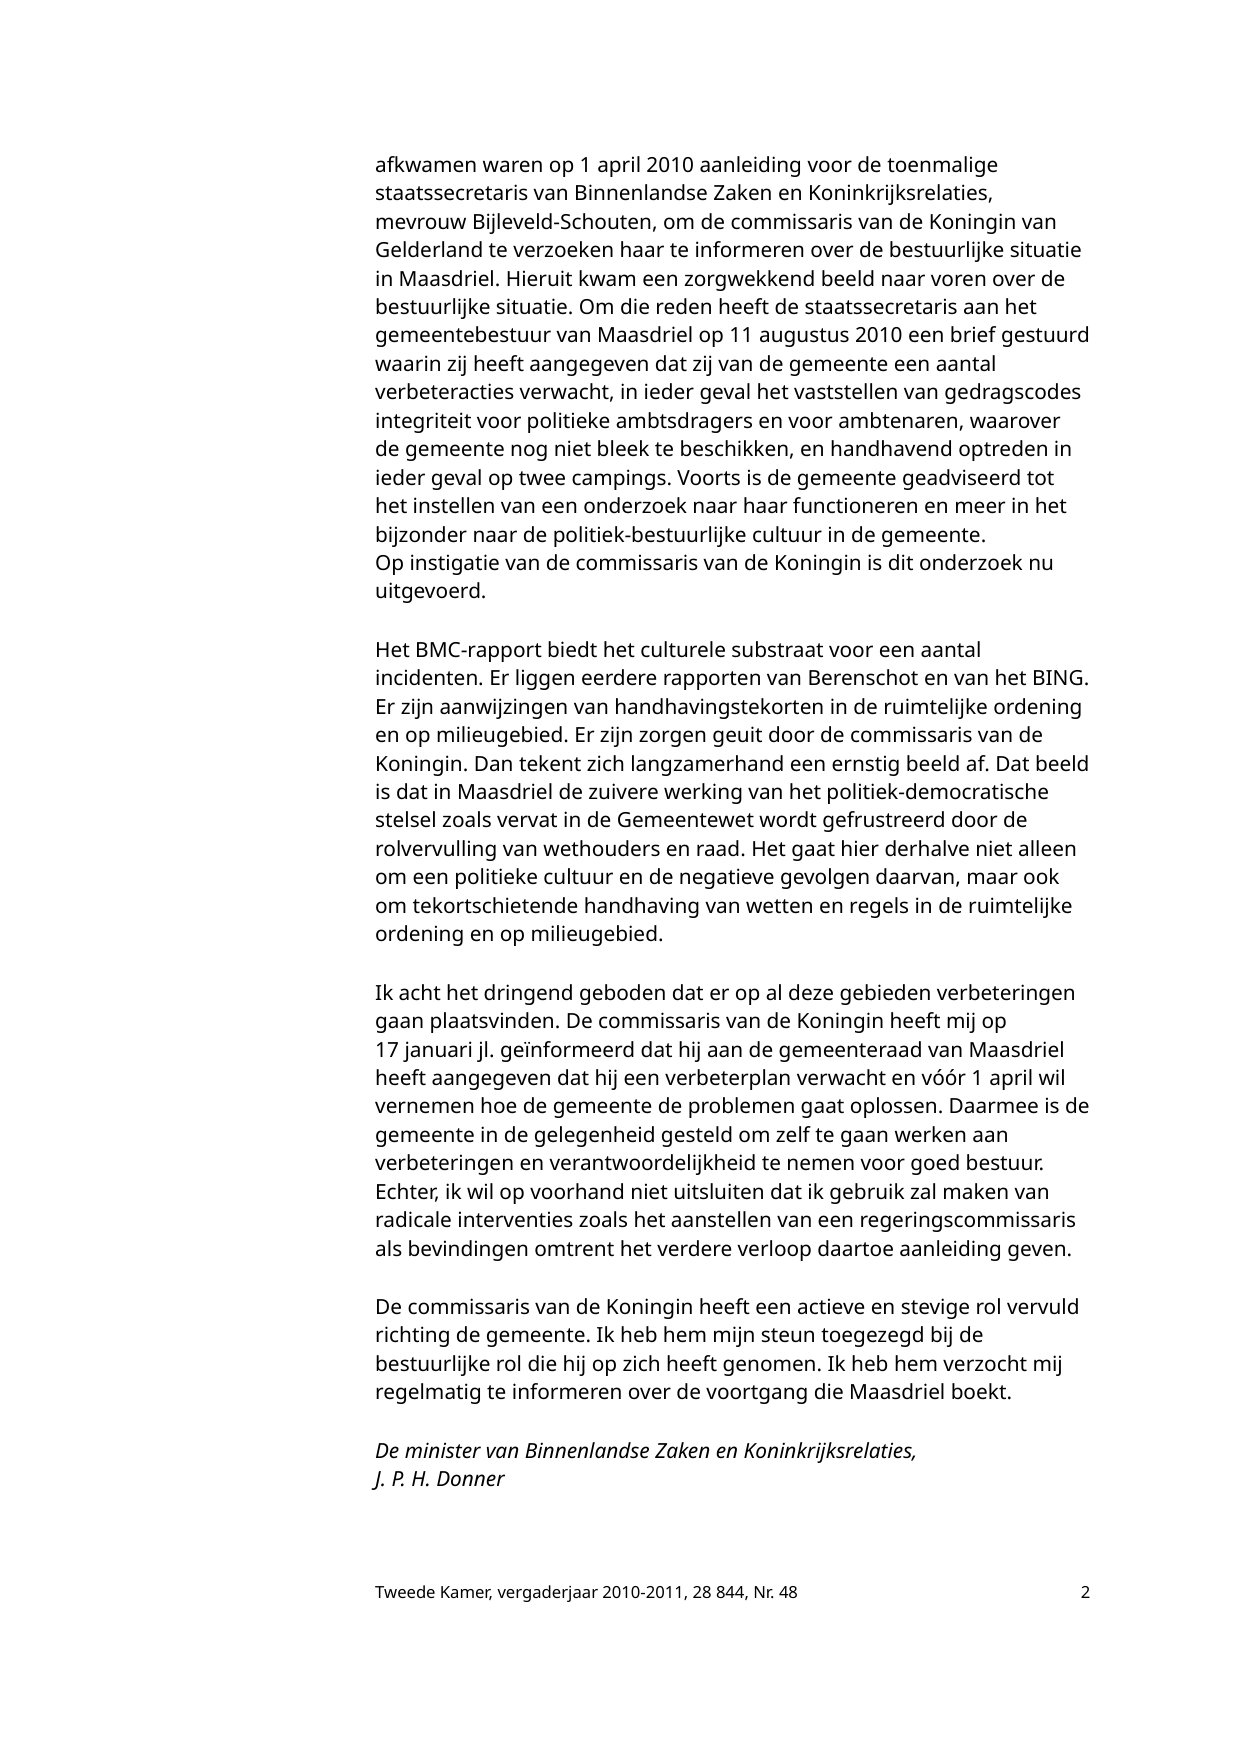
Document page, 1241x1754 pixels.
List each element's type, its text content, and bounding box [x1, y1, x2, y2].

text De commissaris van de Koningin heeft een actieve en stevige rol vervuld richting de gemeente. Ik heb hem mijn steun toegezegd bij de bestuurlijke rol die hij op zich heeft genomen. Ik heb hem verzocht mij regelmatig te informeren over de voortgang die Maasdriel boekt. [375, 1292, 1090, 1406]
text Op instigatie van de commissaris van de Koningin is dit onderzoek nu uitgevoerd. [375, 548, 1090, 605]
text Ik acht het dringend geboden dat er op al deze gebieden verbeteringen gaan plaatsvinden. De commissaris van de Koningin heeft mij op 17 januari jl. geïnformeerd dat hij aan de gemeenteraad van Maasdriel heeft aangegeven dat hij een verbeterplan verwacht en vóór 1 april wil vernemen hoe de gemeente de problemen gaat oplossen. Daarmee is de gemeente in de gelegenheid gesteld om zelf te gaan werken aan verbeteringen en verantwoordelijkheid te nemen voor goed bestuur. Echter, ik wil op voorhand niet uitsluiten dat ik gebruik zal maken van radicale interventies zoals het aanstellen van een regeringscommissaris als bevindingen omtrent het verdere verloop daartoe aanleiding geven. [375, 978, 1090, 1262]
text De minister van Binnenlandse Zaken en Koninkrijksrelaties, [375, 1436, 1090, 1464]
text afkwamen waren op 1 april 2010 aanleiding voor de toenmalige staatssecretaris van Binnenlandse Zaken en Koninkrijksrelaties, mevrouw Bijleveld-Schouten, om de commissaris van de Koningin van Gelderland te verzoeken haar te informeren over de bestuurlijke situatie in Maasdriel. Hieruit kwam een zorgwekkend beeld naar voren over de bestuurlijke situatie. Om die reden heeft de staatssecretaris aan het gemeentebestuur van Maasdriel op 11 augustus 2010 een brief gestuurd waarin zij heeft aangegeven dat zij van de gemeente een aantal verbeteracties verwacht, in ieder geval het vaststellen van gedragscodes integriteit voor politieke ambtsdragers en voor ambtenaren, waarover de gemeente nog niet bleek te beschikken, en handhavend optreden in ieder geval op twee campings. Voorts is de gemeente geadviseerd tot het instellen van een onderzoek naar haar functioneren en meer in het bijzonder naar de politiek-bestuurlijke cultuur in de gemeente. [375, 150, 1090, 548]
text J. P. H. Donner [375, 1464, 1090, 1493]
text Het BMC-rapport biedt het culturele substraat voor een aantal incidenten. Er liggen eerdere rapporten van Berenschot en van het BING. Er zijn aanwijzingen van handhavingstekorten in de ruimtelijke ordening en op milieugebied. Er zijn zorgen geuit door de commissaris van de Koningin. Dan tekent zich langzamerhand een ernstig beeld af. Dat beeld is dat in Maasdriel de zuivere werking van het politiek-democratische stelsel zoals vervat in de Gemeentewet wordt gefrustreerd door de rolvervulling van wethouders en raad. Het gaat hier derhalve niet alleen om een politieke cultuur en de negatieve gevolgen daarvan, maar ook om tekortschietende handhaving van wetten en regels in de ruimtelijke ordening en op milieugebied. [375, 635, 1090, 948]
